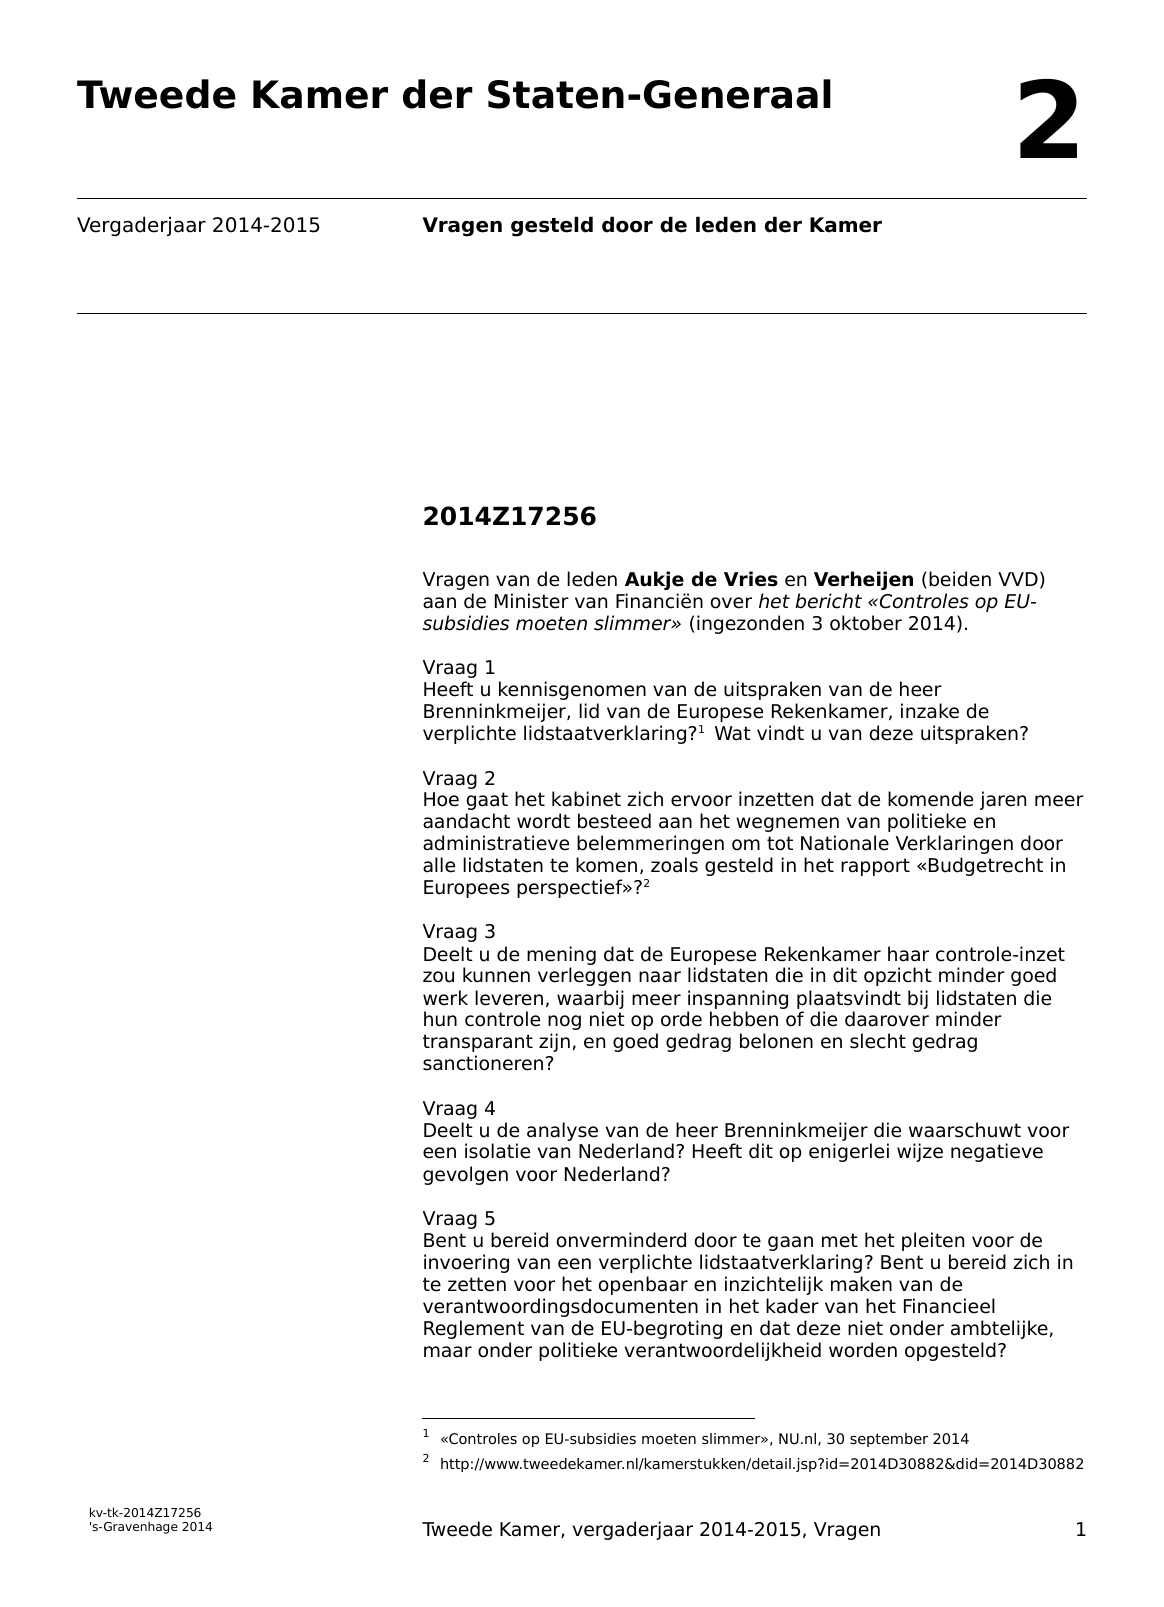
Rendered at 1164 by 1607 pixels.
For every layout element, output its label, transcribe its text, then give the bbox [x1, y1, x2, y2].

text Vraag 5 [422, 1208, 1087, 1229]
text Deelt u de analyse van de heer Brenninkmeijer die waarschuwt voor een isolatie van Nederland? Heeft dit op enigerlei wijze negatieve gevolgen voor Nederland? [422, 1119, 1087, 1185]
table_header 2 [886, 59, 1087, 198]
text Vragen van de leden Aukje de Vries en Verheijen (beiden VVD) aan de Minister van Financiën over het bericht «Controles op EU-subsidies moeten slimmer» (ingezonden 3 oktober 2014). [422, 569, 1087, 635]
text Deelt u de mening dat de Europese Rekenkamer haar controle-inzet zou kunnen verleggen naar lidstaten die in dit opzicht minder goed werk leveren, waarbij meer inspanning plaatsvindt bij lidstaten die hun controle nog niet op orde hebben of die daarover minder transparant zijn, en goed gedrag belonen en slecht gedrag sanctioneren? [422, 943, 1087, 1075]
text http://www.tweedekamer.nl/kamerstukken/detail.jsp?id=2014D30882&did=2014D30882 [422, 1452, 1087, 1474]
text Vraag 1 [422, 657, 1087, 679]
text 2014Z17256 [422, 502, 1087, 531]
text Vraag 2 [422, 767, 1087, 789]
text Vraag 4 [422, 1097, 1087, 1119]
text «Controles op EU-subsidies moeten slimmer», NU.nl, 30 september 2014 [422, 1427, 1087, 1449]
text Vraag 3 [422, 921, 1087, 943]
table_cell Vergaderjaar 2014-2015 [77, 199, 422, 313]
table_header Tweede Kamer der Staten-Generaal [77, 59, 886, 198]
text kv-tk-2014Z17256 [88, 1506, 323, 1520]
text Heeft u kennisgenomen van de uitspraken van de heer Brenninkmeijer, lid van de Europese Rekenkamer, inzake de verplichte lidstaatverklaring? Wat vindt u van deze uitspraken? [422, 679, 1087, 745]
text Bent u bereid onverminderd door te gaan met het pleiten voor de invoering van een verplichte lidstaatverklaring? Bent u bereid zich in te zetten voor het openbaar en inzichtelijk maken van de verantwoordingsdocumenten in het kader van het Financieel Reglement van de EU-begroting en dat deze niet onder ambtelijke, maar onder politieke verantwoordelijkheid worden opgesteld? [422, 1229, 1087, 1361]
text 's-Gravenhage 2014 [88, 1520, 323, 1534]
text Hoe gaat het kabinet zich ervoor inzetten dat de komende jaren meer aandacht wordt besteed aan het wegnemen van politieke en administratieve belemmeringen om tot Nationale Verklaringen door alle lidstaten te komen, zoals gesteld in het rapport «Budgetrecht in Europees perspectief»? [422, 789, 1087, 899]
table_cell Vragen gesteld door de leden der Kamer [422, 199, 1087, 313]
